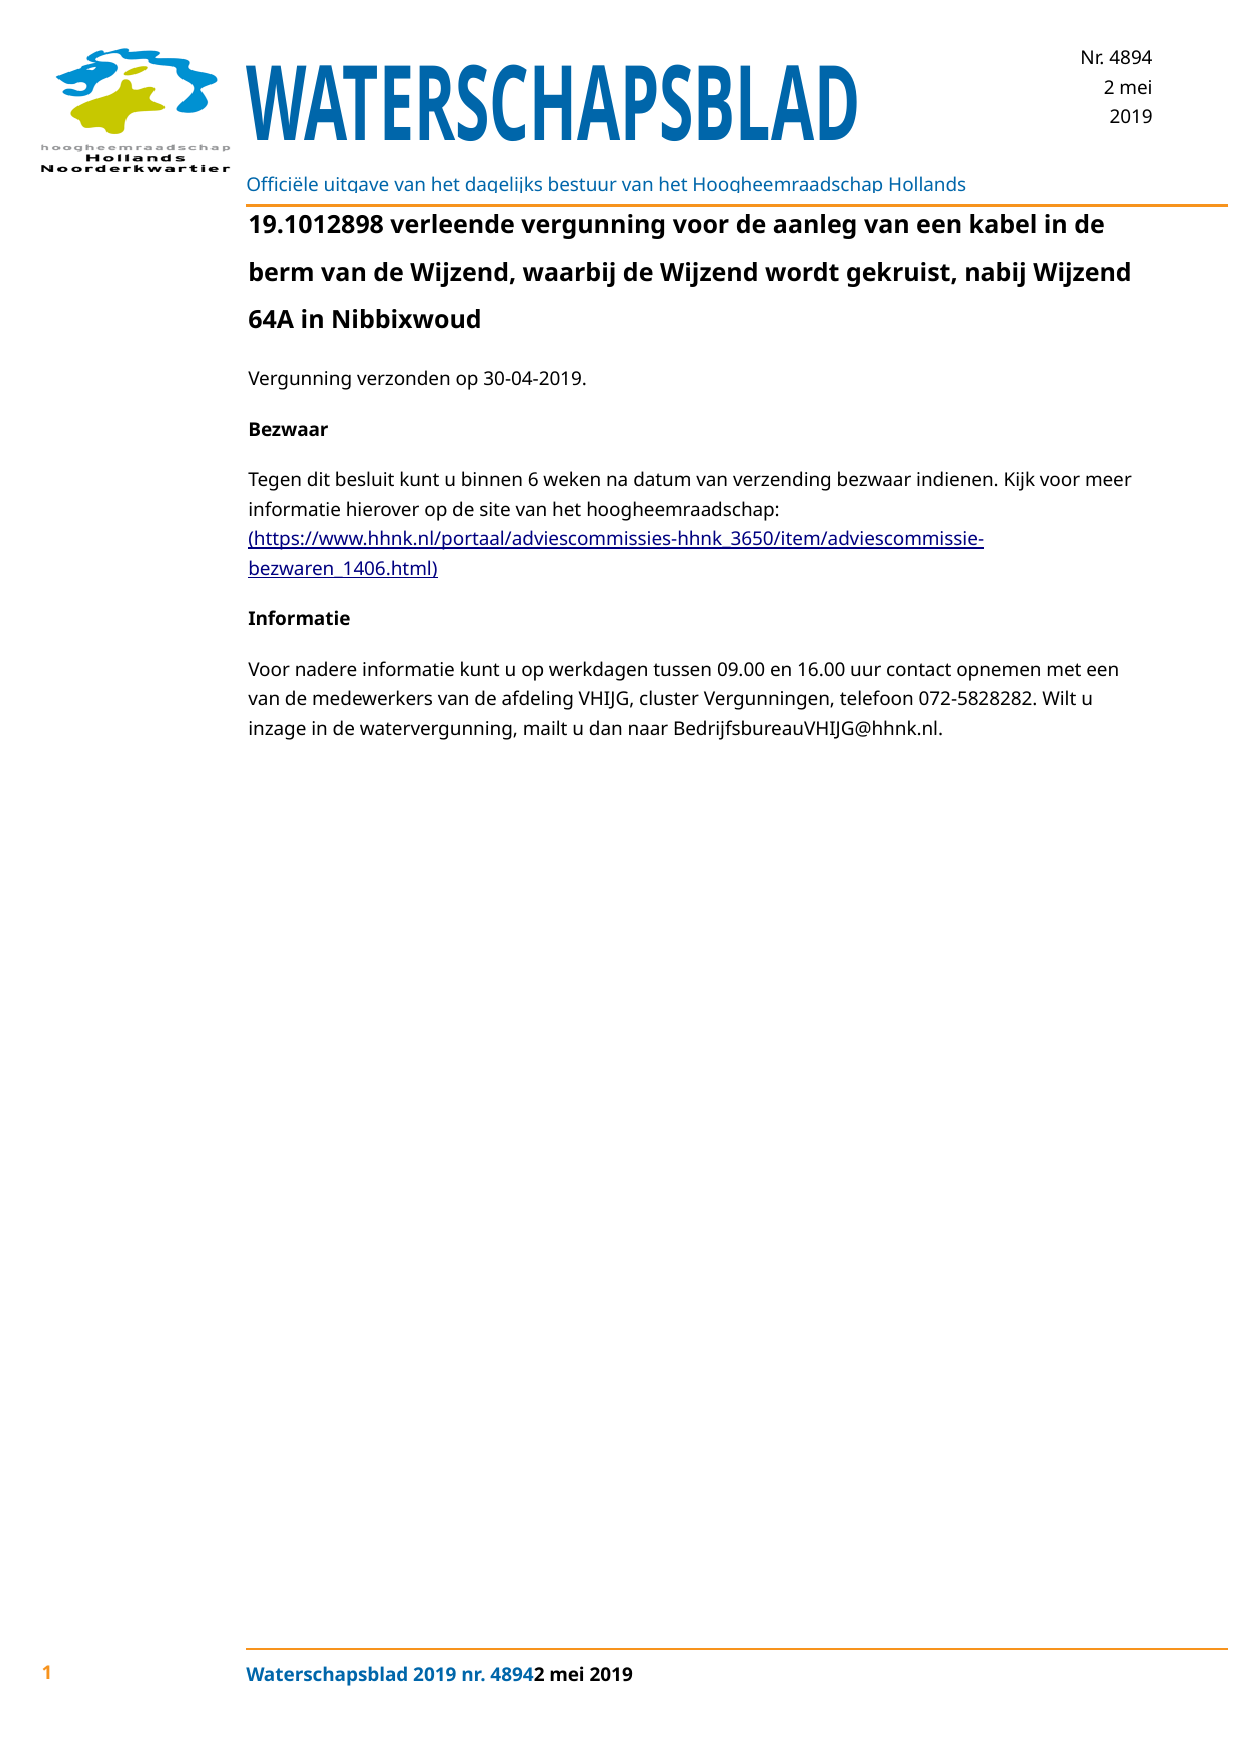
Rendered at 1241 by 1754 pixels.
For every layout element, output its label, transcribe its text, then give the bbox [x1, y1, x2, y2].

text Bezwaar [248, 416, 1152, 442]
text 19.1012898 verleende vergunning voor de aanleg van een kabel in de berm van de Wijzend, waarbij de Wijzend wordt gekruist, nabij Wijzend 64A in Nibbixwoud [248, 207, 1152, 336]
text Informatie [248, 606, 1152, 631]
picture [41, 47, 231, 172]
text Tegen dit besluit kunt u binnen 6 weken na datum van verzending bezwaar indienen. Kijk voor meer informatie hierover op de site van het hoogheemraadschap: (https://www.hhnk.nl/portaal/adviescommissies-hhnk_3650/item/adviescommissie-bezwaren_1406.html) [248, 466, 1152, 581]
text Vergunning verzonden op 30-04-2019. [248, 366, 1152, 391]
text Voor nadere informatie kunt u op werkdagen tussen 09.00 en 16.00 uur contact opnemen met een van de medewerkers van de afdeling VHIJG, cluster Vergunningen, telefoon 072-5828282. Wilt u inzage in de watervergunning, mailt u dan naar BedrijfsbureauVHIJG@hhnk.nl. [248, 656, 1152, 741]
